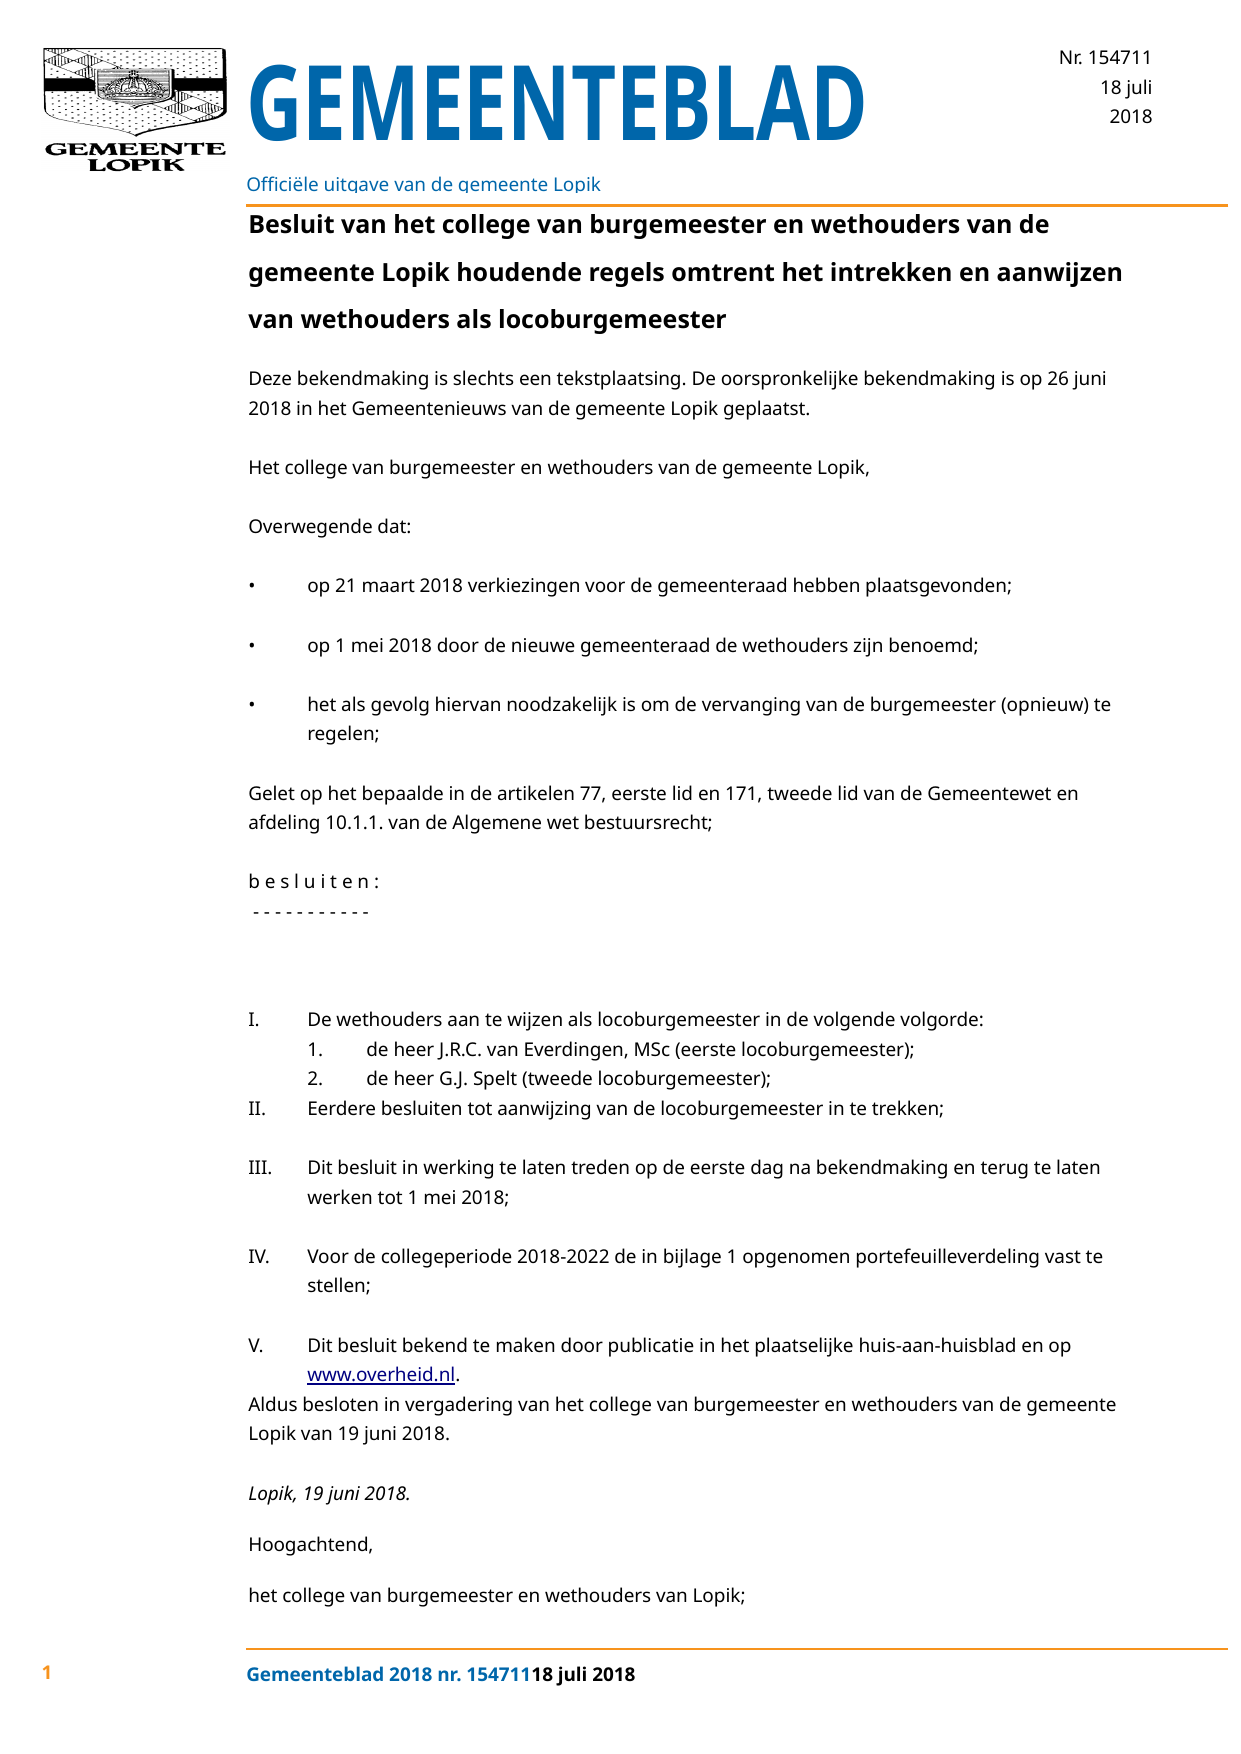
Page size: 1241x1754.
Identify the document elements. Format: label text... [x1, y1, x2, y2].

text - - - - - - - - - - - [248, 898, 1152, 924]
list het als gevolg hiervan noodzakelijk is om de vervanging van de burgemeester (opnieuw) te regelen; [248, 691, 1152, 746]
picture [41, 47, 231, 172]
list De wethouders aan te wijzen als locoburgemeester in de volgende volgorde: [248, 1006, 1152, 1032]
text Deze bekendmaking is slechts een tekstplaatsing. De oorspronkelijke bekendmaking is op 26 juni 2018 in het Gemeentenieuws van de gemeente Lopik geplaatst. [248, 366, 1152, 421]
text Het college van burgemeester en wethouders van de gemeente Lopik, [248, 454, 1152, 480]
text Aldus besloten in vergadering van het college van burgemeester en wethouders van de gemeente Lopik van 19 juni 2018. [248, 1391, 1152, 1446]
list op 21 maart 2018 verkiezingen voor de gemeenteraad hebben plaatsgevonden; [248, 573, 1152, 598]
list Dit besluit bekend te maken door publicatie in het plaatselijke huis-aan-huisblad en op www.overheid.nl. [248, 1332, 1152, 1387]
list Dit besluit in werking te laten treden op de eerste dag na bekendmaking en terug te laten werken tot 1 mei 2018; [248, 1154, 1152, 1210]
list de heer G.J. Spelt (tweede locoburgemeester); [307, 1066, 1152, 1091]
list Eerdere besluiten tot aanwijzing van de locoburgemeester in te trekken; [248, 1095, 1152, 1121]
text Lopik, 19 juni 2018. [248, 1480, 1152, 1506]
text b e s l u i t e n : [248, 868, 1152, 894]
list de heer J.R.C. van Everdingen, MSc (eerste locoburgemeester); [307, 1036, 1152, 1062]
list op 1 mei 2018 door de nieuwe gemeenteraad de wethouders zijn benoemd; [248, 632, 1152, 657]
text Gelet op het bepaalde in de artikelen 77, eerste lid en 171, tweede lid van de Gemeentewet en afdeling 10.1.1. van de Algemene wet bestuursrecht; [248, 780, 1152, 835]
list Voor de collegeperiode 2018-2022 de in bijlage 1 opgenomen portefeuilleverdeling vast te stellen; [248, 1243, 1152, 1298]
text Hoogachtend, [248, 1531, 1152, 1557]
text het college van burgemeester en wethouders van Lopik; [248, 1583, 1152, 1608]
text Besluit van het college van burgemeester en wethouders van de gemeente Lopik houdende regels omtrent het intrekken en aanwijzen van wethouders als locoburgemeester [248, 207, 1152, 336]
text Overwegende dat: [248, 513, 1152, 539]
